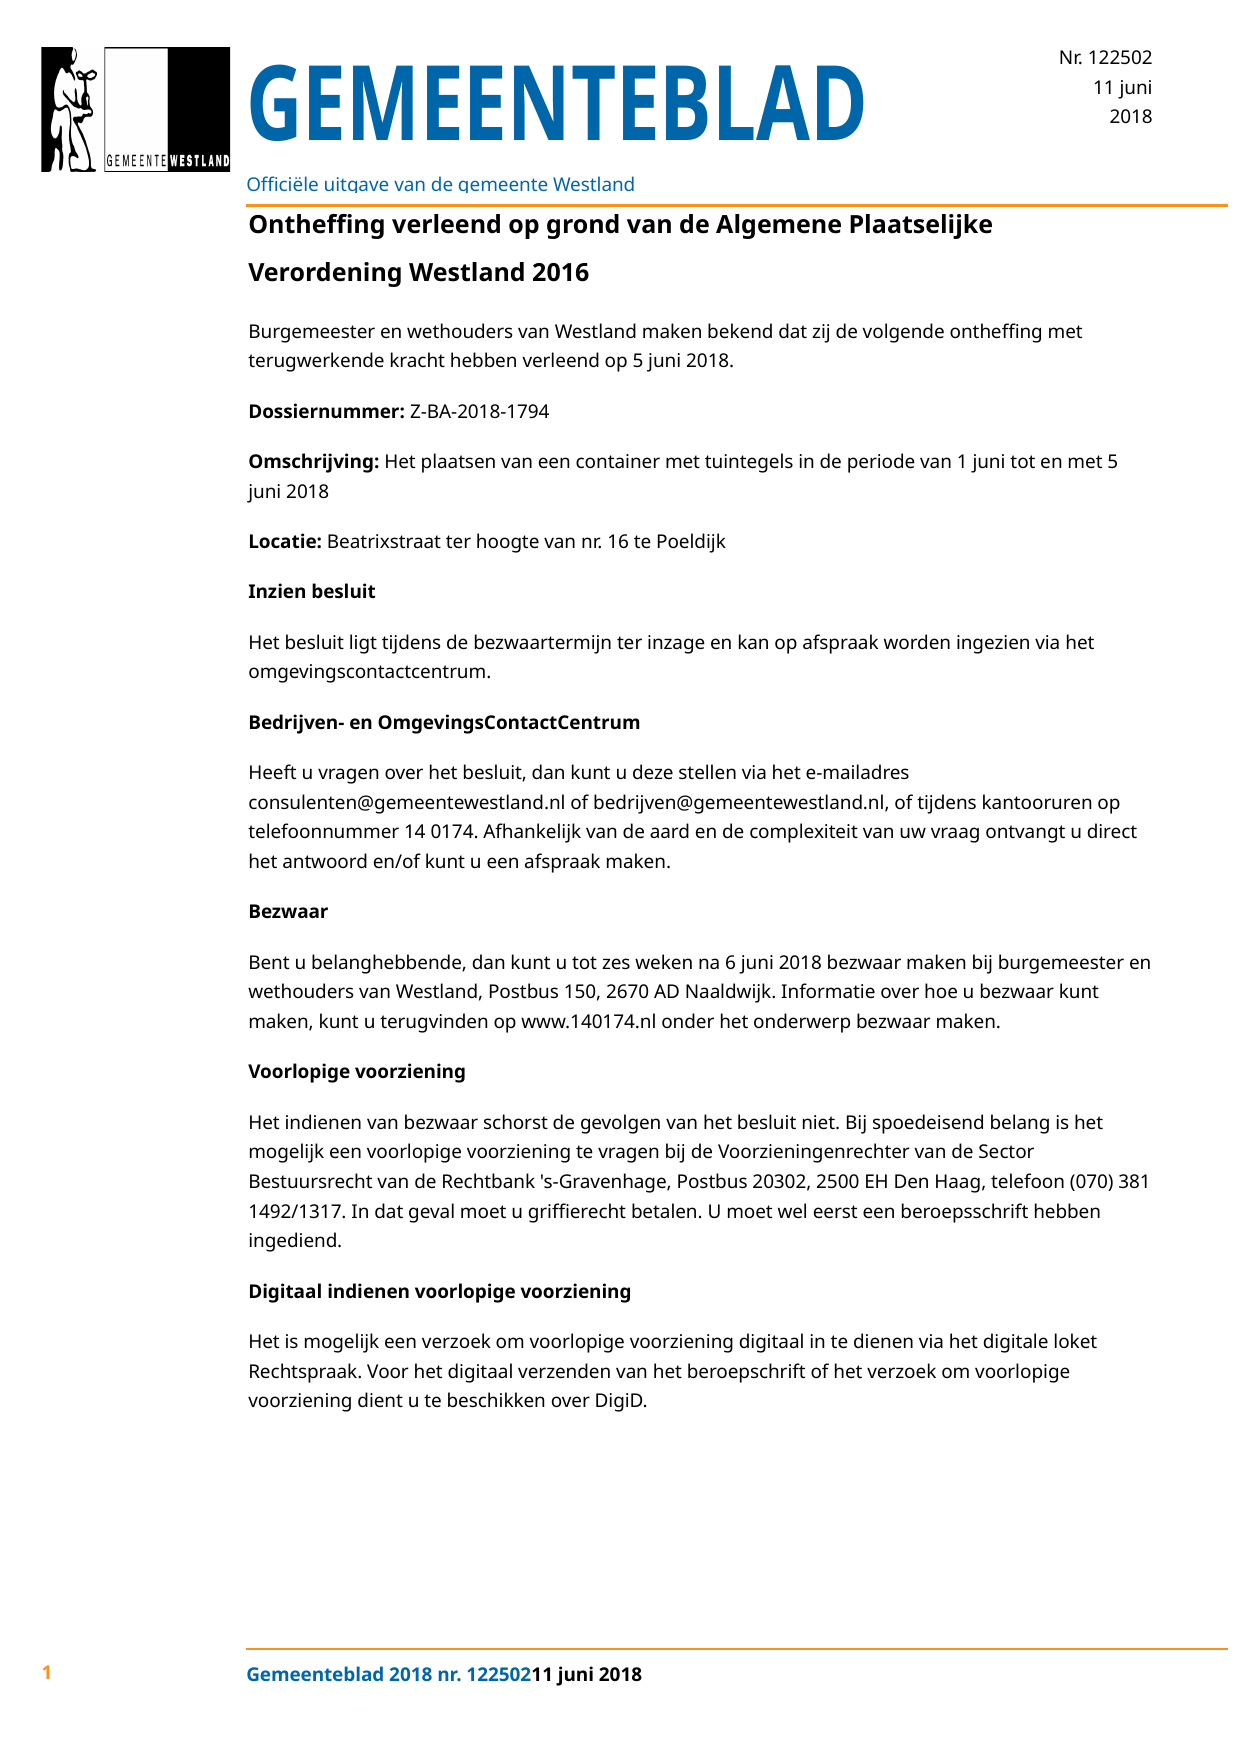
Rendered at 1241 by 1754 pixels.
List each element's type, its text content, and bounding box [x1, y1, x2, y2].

picture [41, 47, 231, 172]
text Dossiernummer: Z-BA-2018-1794 [248, 398, 1152, 424]
text Bezwaar [248, 899, 1152, 924]
text Het is mogelijk een verzoek om voorlopige voorziening digitaal in te dienen via het digitale loket Rechtspraak. Voor het digitaal verzenden van het beroepschrift of het verzoek om voorlopige voorziening dient u te beschikken over DigiD. [248, 1328, 1152, 1413]
text Digitaal indienen voorlopige voorziening [248, 1278, 1152, 1304]
text Bedrijven- en OmgevingsContactCentrum [248, 709, 1152, 735]
text Het besluit ligt tijdens de bezwaartermijn ter inzage en kan op afspraak worden ingezien via het omgevingscontactcentrum. [248, 629, 1152, 684]
text Inzien besluit [248, 579, 1152, 604]
text Heeft u vragen over het besluit, dan kunt u deze stellen via het e-mailadres consulenten@gemeentewestland.nl of bedrijven@gemeentewestland.nl, of tijdens kantooruren op telefoonnummer 14 0174. Afhankelijk van de aard en de complexiteit van uw vraag ontvangt u direct het antwoord en/of kunt u een afspraak maken. [248, 759, 1152, 874]
text Voorlopige voorziening [248, 1059, 1152, 1084]
text Burgemeester en wethouders van Westland maken bekend dat zij de volgende ontheffing met terugwerkende kracht hebben verleend op 5 juni 2018. [248, 318, 1152, 373]
text Bent u belanghebbende, dan kunt u tot zes weken na 6 juni 2018 bezwaar maken bij burgemeester en wethouders van Westland, Postbus 150, 2670 AD Naaldwijk. Informatie over hoe u bezwaar kunt maken, kunt u terugvinden op www.140174.nl onder het onderwerp bezwaar maken. [248, 949, 1152, 1034]
text Ontheffing verleend op grond van de Algemene Plaatselijke Verordening Westland 2016 [248, 207, 1152, 288]
text Locatie: Beatrixstraat ter hoogte van nr. 16 te Poeldijk [248, 528, 1152, 554]
text Omschrijving: Het plaatsen van een container met tuintegels in de periode van 1 juni tot en met 5 juni 2018 [248, 448, 1152, 504]
text Het indienen van bezwaar schorst de gevolgen van het besluit niet. Bij spoedeisend belang is het mogelijk een voorlopige voorziening te vragen bij de Voorzieningenrechter van de Sector Bestuursrecht van de Rechtbank 's-Gravenhage, Postbus 20302, 2500 EH Den Haag, telefoon (070) 381 1492/1317. In dat geval moet u griffierecht betalen. U moet wel eerst een beroepsschrift hebben ingediend. [248, 1109, 1152, 1253]
